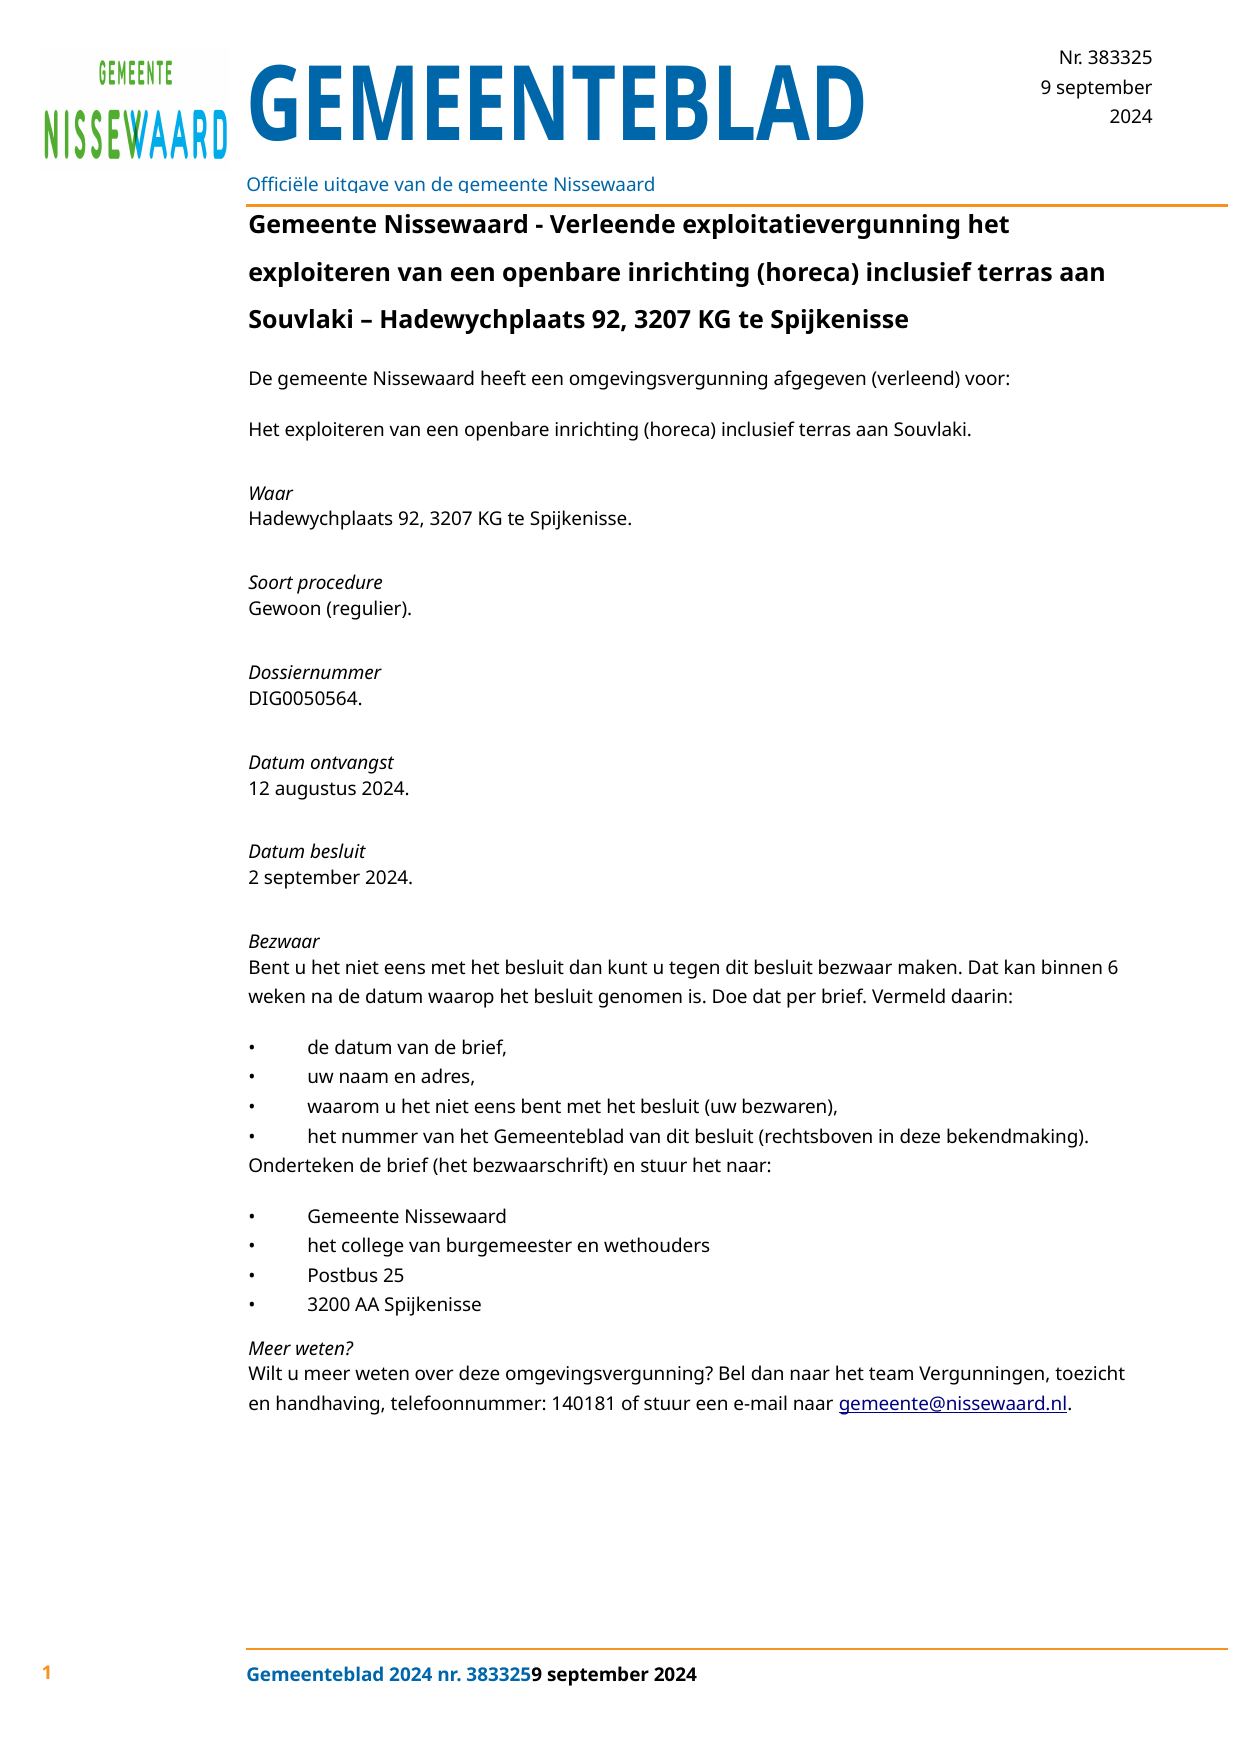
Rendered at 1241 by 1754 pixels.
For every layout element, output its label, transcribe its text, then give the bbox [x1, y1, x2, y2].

picture [41, 47, 231, 172]
list uw naam en adres, [248, 1064, 1152, 1089]
list het nummer van het Gemeenteblad van dit besluit (rechtsboven in deze bekendmaking). [248, 1123, 1152, 1148]
text Dossiernummer [248, 659, 1152, 685]
text Waar [248, 480, 1152, 506]
list 3200 AA Spijkenisse [248, 1292, 1152, 1317]
text Gemeente Nissewaard - Verleende exploitatievergunning het exploiteren van een openbare inrichting (horeca) inclusief terras aan Souvlaki – Hadewychplaats 92, 3207 KG te Spijkenisse [248, 207, 1152, 336]
text DIG0050564. [248, 685, 1152, 711]
text Wilt u meer weten over deze omgevingsvergunning? Bel dan naar het team Vergunningen, toezicht en handhaving, telefoonnummer: 140181 of stuur een e-mail naar gemeente@nissewaard.nl. [248, 1360, 1152, 1416]
text De gemeente Nissewaard heeft een omgevingsvergunning afgegeven (verleend) voor: [248, 366, 1152, 391]
text Gewoon (regulier). [248, 595, 1152, 621]
list Postbus 25 [248, 1262, 1152, 1288]
list het college van burgemeester en wethouders [248, 1232, 1152, 1258]
text Soort procedure [248, 569, 1152, 595]
list de datum van de brief, [248, 1034, 1152, 1060]
text Datum besluit [248, 839, 1152, 864]
text Hadewychplaats 92, 3207 KG te Spijkenisse. [248, 506, 1152, 531]
text Bezwaar [248, 928, 1152, 954]
text Onderteken de brief (het bezwaarschrift) en stuur het naar: [248, 1152, 1152, 1178]
list waarom u het niet eens bent met het besluit (uw bezwaren), [248, 1093, 1152, 1119]
text 12 augustus 2024. [248, 775, 1152, 800]
list Gemeente Nissewaard [248, 1203, 1152, 1228]
text Het exploiteren van een openbare inrichting (horeca) inclusief terras aan Souvlaki. [248, 416, 1152, 442]
text Meer weten? [248, 1335, 1152, 1360]
text Datum ontvangst [248, 749, 1152, 775]
text 2 september 2024. [248, 864, 1152, 890]
text Bent u het niet eens met het besluit dan kunt u tegen dit besluit bezwaar maken. Dat kan binnen 6 weken na de datum waarop het besluit genomen is. Doe dat per brief. Vermeld daarin: [248, 954, 1152, 1009]
